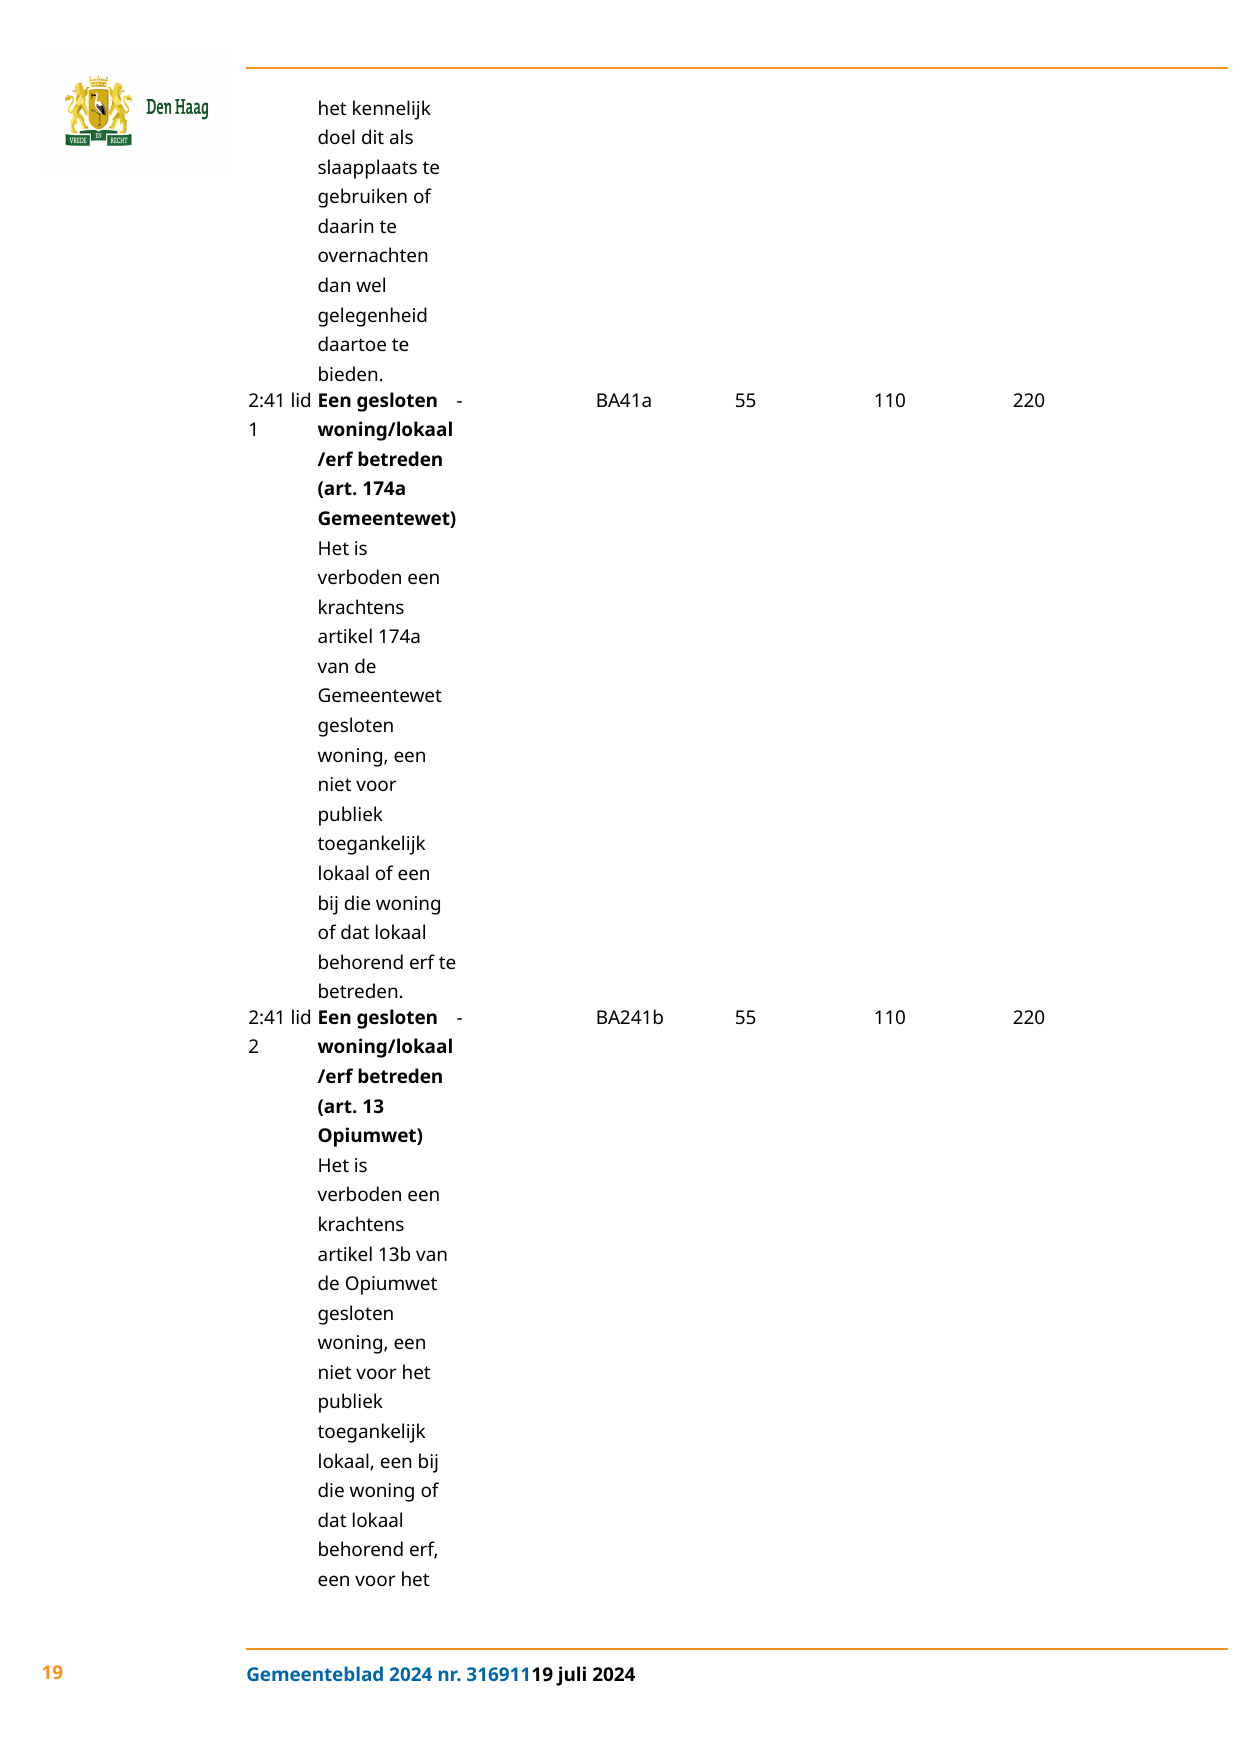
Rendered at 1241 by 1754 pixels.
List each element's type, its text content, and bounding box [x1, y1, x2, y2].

picture [41, 47, 231, 172]
table_cell Een gesloten woning/lokaal/erf betreden (art. 13 Opiumwet) Het is verboden een krachtens artikel 13b van de Opiumwet gesloten woning, een niet voor het publiek toegankelijk lokaal, een bij die woning of dat lokaal behorend erf, een voor het [318, 1004, 456, 1592]
table_cell [1013, 95, 1152, 387]
table_cell [735, 95, 873, 387]
table_cell 55 [735, 1004, 873, 1592]
table_cell 2:41 lid 1 [248, 387, 317, 1004]
table_cell het kennelijk doel dit als slaapplaats te gebruiken of daarin te overnachten dan wel gelegenheid daartoe te bieden. [318, 95, 456, 387]
table_cell [456, 95, 596, 387]
table_cell 110 [874, 387, 1013, 1004]
table_cell 110 [874, 1004, 1013, 1592]
table_cell BA241b [596, 1004, 734, 1592]
table_cell 220 [1013, 387, 1152, 1004]
table_cell - [456, 1004, 596, 1592]
table_cell [874, 95, 1013, 387]
table_cell 55 [735, 387, 873, 1004]
table_cell 220 [1013, 1004, 1152, 1592]
table_cell 2:41 lid 2 [248, 1004, 317, 1592]
table_cell BA41a [596, 387, 734, 1004]
table_cell [248, 95, 317, 387]
table_cell Een gesloten woning/lokaal/erf betreden (art. 174a Gemeentewet) Het is verboden een krachtens artikel 174a van de Gemeentewet gesloten woning, een niet voor publiek toegankelijk lokaal of een bij die woning of dat lokaal behorend erf te betreden. [318, 387, 456, 1004]
table_cell [596, 95, 734, 387]
table_cell - [456, 387, 596, 1004]
